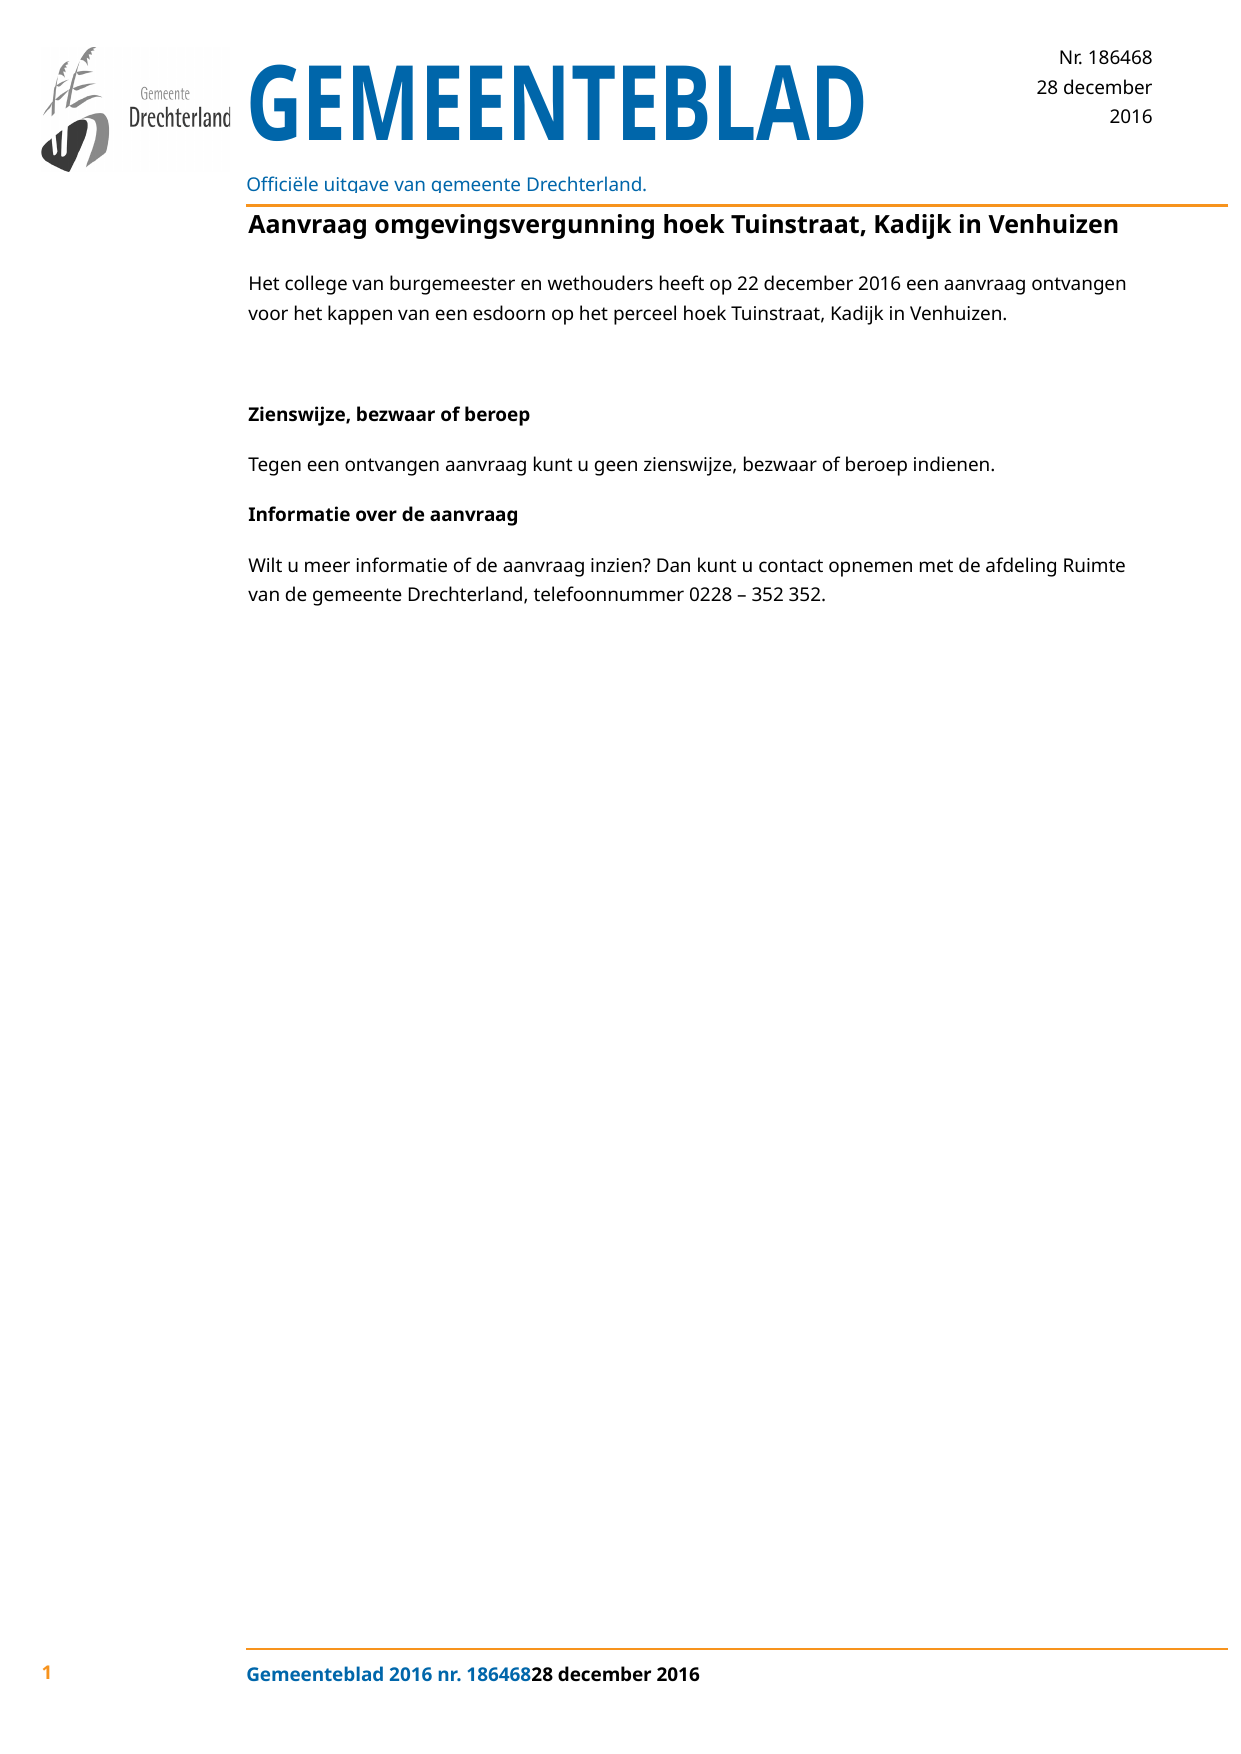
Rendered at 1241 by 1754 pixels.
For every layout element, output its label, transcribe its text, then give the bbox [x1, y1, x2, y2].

text Wilt u meer informatie of de aanvraag inzien? Dan kunt u contact opnemen met de afdeling Ruimte van de gemeente Drechterland, telefoonnummer 0228 – 352 352. [248, 552, 1152, 607]
text Zienswijze, bezwaar of beroep [248, 401, 1152, 426]
picture [41, 47, 231, 172]
text Tegen een ontvangen aanvraag kunt u geen zienswijze, bezwaar of beroep indienen. [248, 451, 1152, 477]
text Aanvraag omgevingsvergunning hoek Tuinstraat, Kadijk in Venhuizen [248, 207, 1152, 241]
text Informatie over de aanvraag [248, 502, 1152, 527]
text Het college van burgemeester en wethouders heeft op 22 december 2016 een aanvraag ontvangen voor het kappen van een esdoorn op het perceel hoek Tuinstraat, Kadijk in Venhuizen. [248, 270, 1152, 326]
